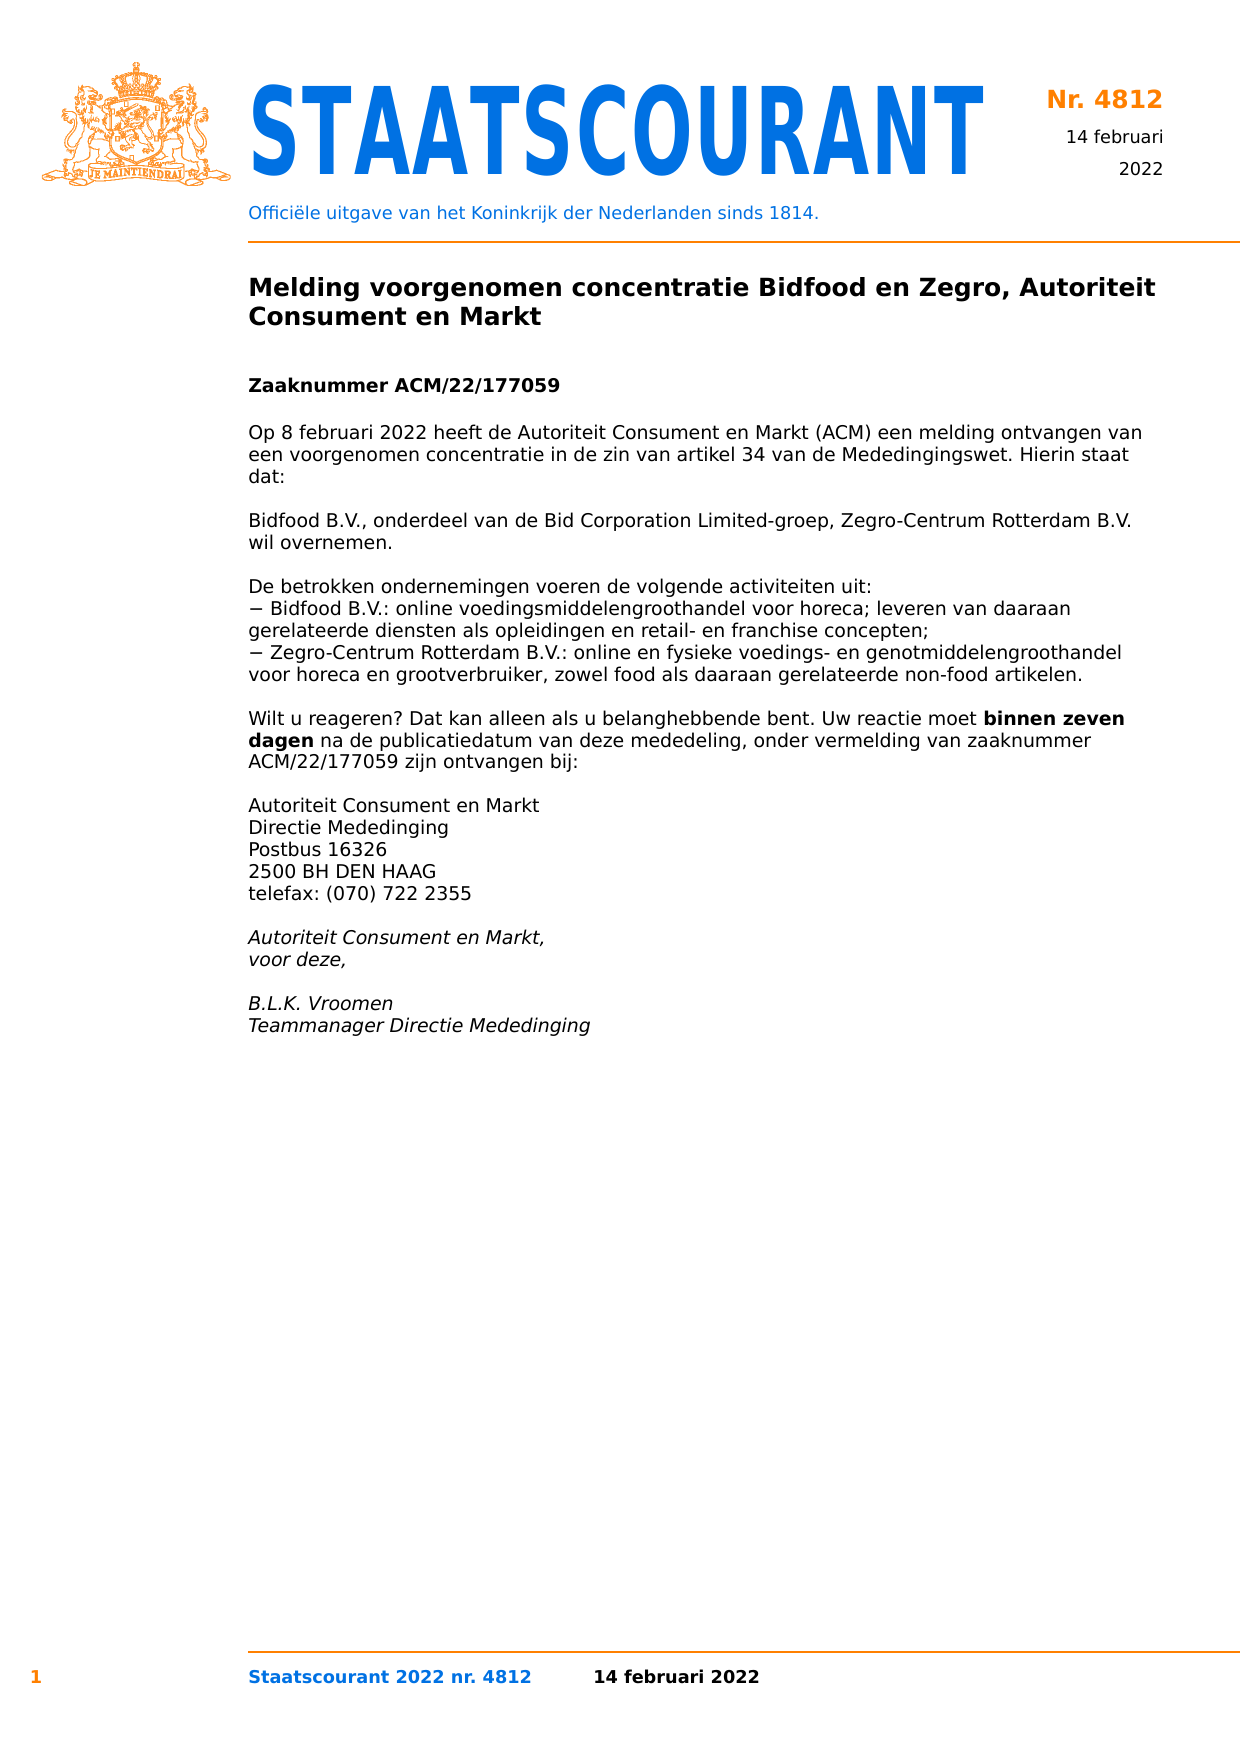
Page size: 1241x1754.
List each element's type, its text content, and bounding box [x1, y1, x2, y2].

text Bidfood B.V., onderdeel van de Bid Corporation Limited-groep, Zegro-Centrum Rotterdam B.V. wil overnemen. [248, 510, 1163, 554]
text Autoriteit Consument en Markt, voor deze, B.L.K. Vroomen Teammanager Directie Mededinging [248, 927, 1163, 1037]
text Op 8 februari 2022 heeft de Autoriteit Consument en Markt (ACM) een melding ontvangen van een voorgenomen concentratie in de zin van artikel 34 van de Mededingingswet. Hierin staat dat: [248, 422, 1163, 488]
subtitle Zaaknummer ACM/22/177059 [248, 375, 1163, 397]
text Directie Mededinging [248, 817, 1163, 839]
text − Zegro-Centrum Rotterdam B.V.: online en fysieke voedings- en genotmiddelengroothandel voor horeca en grootverbruiker, zowel food als daaraan gerelateerde non-food artikelen. [248, 642, 1163, 686]
table_header STAATSCOURANT [248, 62, 998, 203]
text telefax: (070) 722 2355 [248, 883, 1163, 905]
table_header [25, 62, 248, 241]
text Autoriteit Consument en Markt [248, 795, 1163, 817]
table_cell 14 februari [998, 121, 1240, 153]
subtitle Melding voorgenomen concentratie Bidfood en Zegro, Autoriteit Consument en Markt [248, 273, 1163, 331]
text 2500 BH DEN HAAG [248, 861, 1163, 883]
picture [41, 62, 231, 186]
table_cell Officiële uitgave van het Koninkrijk der Nederlanden sinds 1814. [248, 203, 1240, 241]
table_cell 2022 [998, 153, 1240, 203]
text Postbus 16326 [248, 839, 1163, 861]
text Wilt u reageren? Dat kan alleen als u belanghebbende bent. Uw reactie moet binnen zeven dagen na de publicatiedatum van deze mededeling, onder vermelding van zaaknummer ACM/22/177059 zijn ontvangen bij: [248, 707, 1163, 773]
text − Bidfood B.V.: online voedingsmiddelengroothandel voor horeca; leveren van daaraan gerelateerde diensten als opleidingen en retail- en franchise concepten; [248, 598, 1163, 642]
table_header Nr. 4812 [998, 62, 1240, 121]
text De betrokken ondernemingen voeren de volgende activiteiten uit: [248, 576, 1163, 598]
